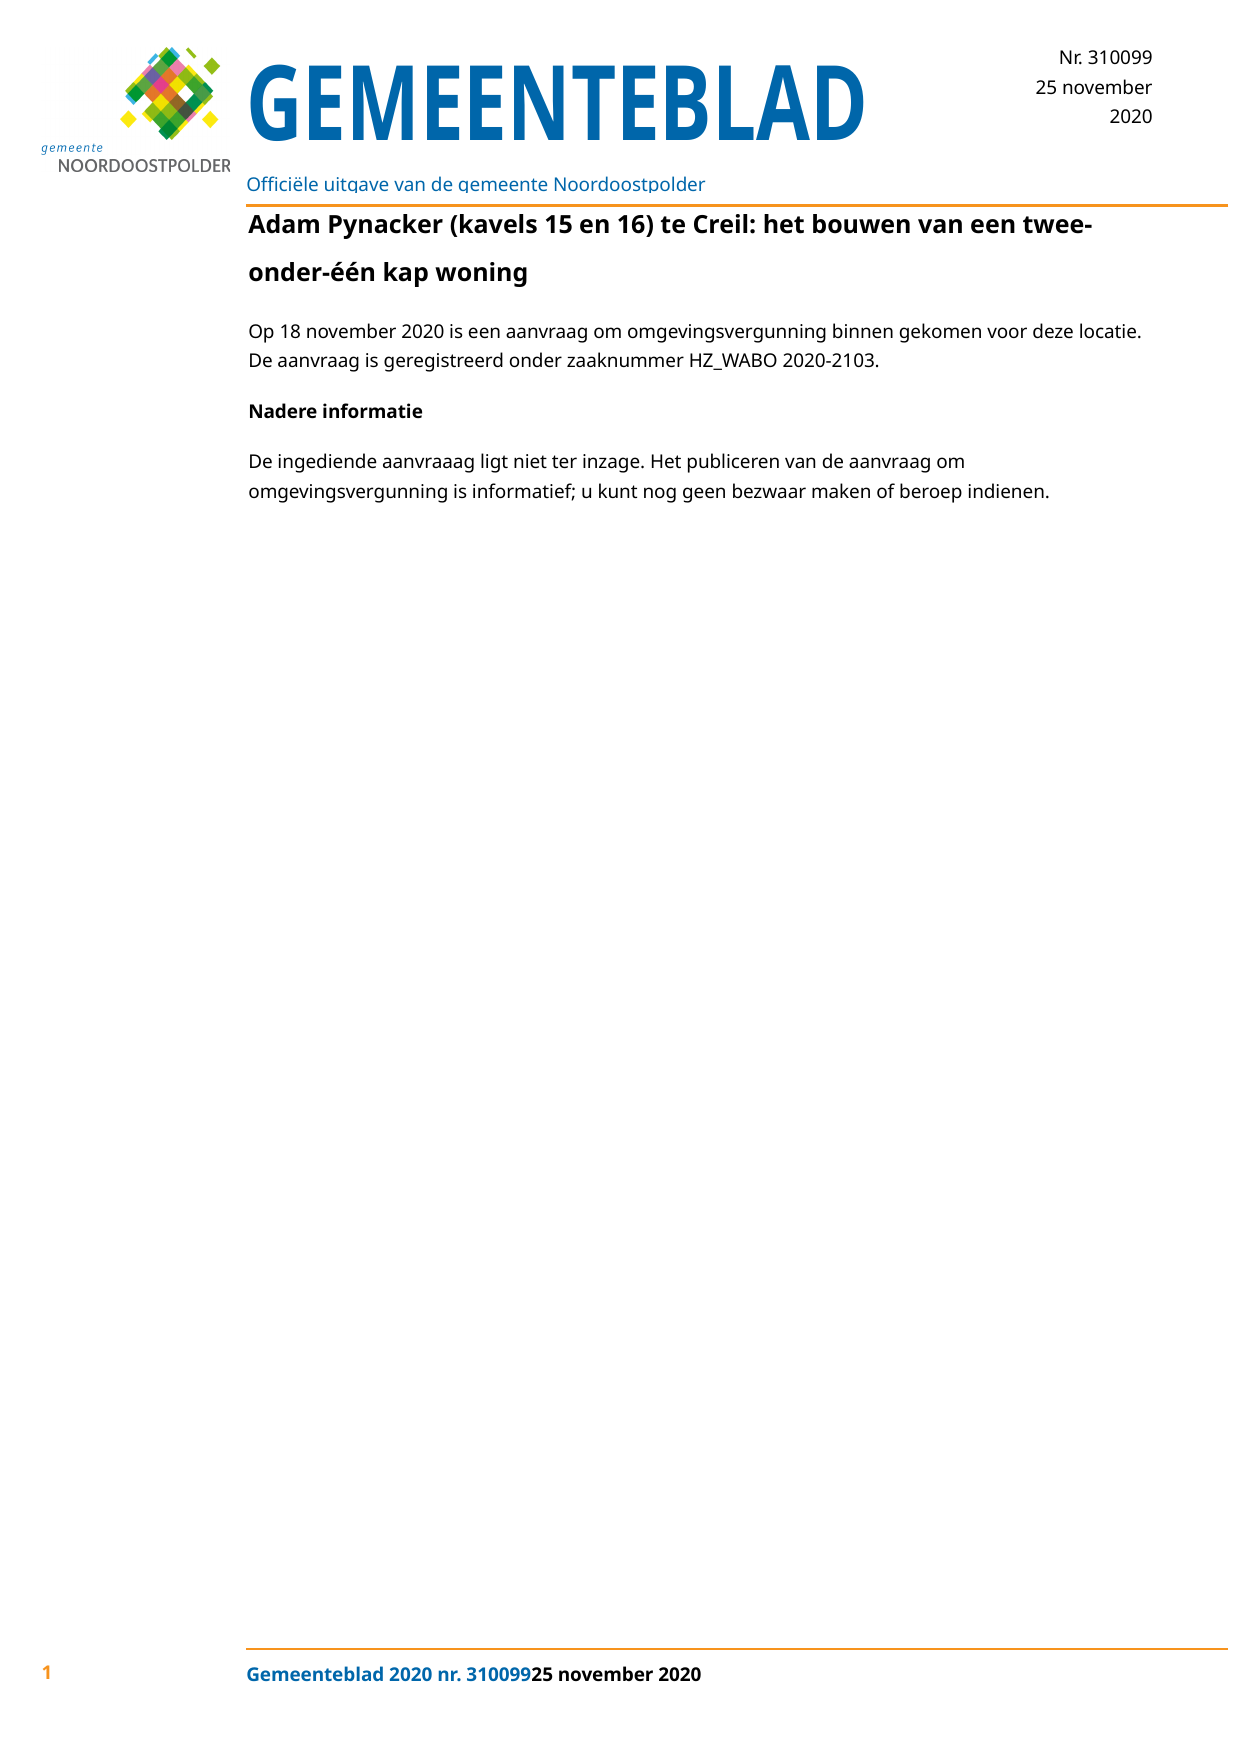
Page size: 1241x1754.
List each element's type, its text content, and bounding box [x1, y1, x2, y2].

text Adam Pynacker (kavels 15 en 16) te Creil: het bouwen van een twee-onder-één kap woning [248, 207, 1152, 288]
text Nadere informatie [248, 398, 1152, 424]
text De ingediende aanvraaag ligt niet ter inzage. Het publiceren van de aanvraag om omgevingsvergunning is informatief; u kunt nog geen bezwaar maken of beroep indienen. [248, 448, 1152, 504]
text Op 18 november 2020 is een aanvraag om omgevingsvergunning binnen gekomen voor deze locatie. De aanvraag is geregistreerd onder zaaknummer HZ_WABO 2020-2103. [248, 318, 1152, 373]
picture [41, 47, 231, 172]
